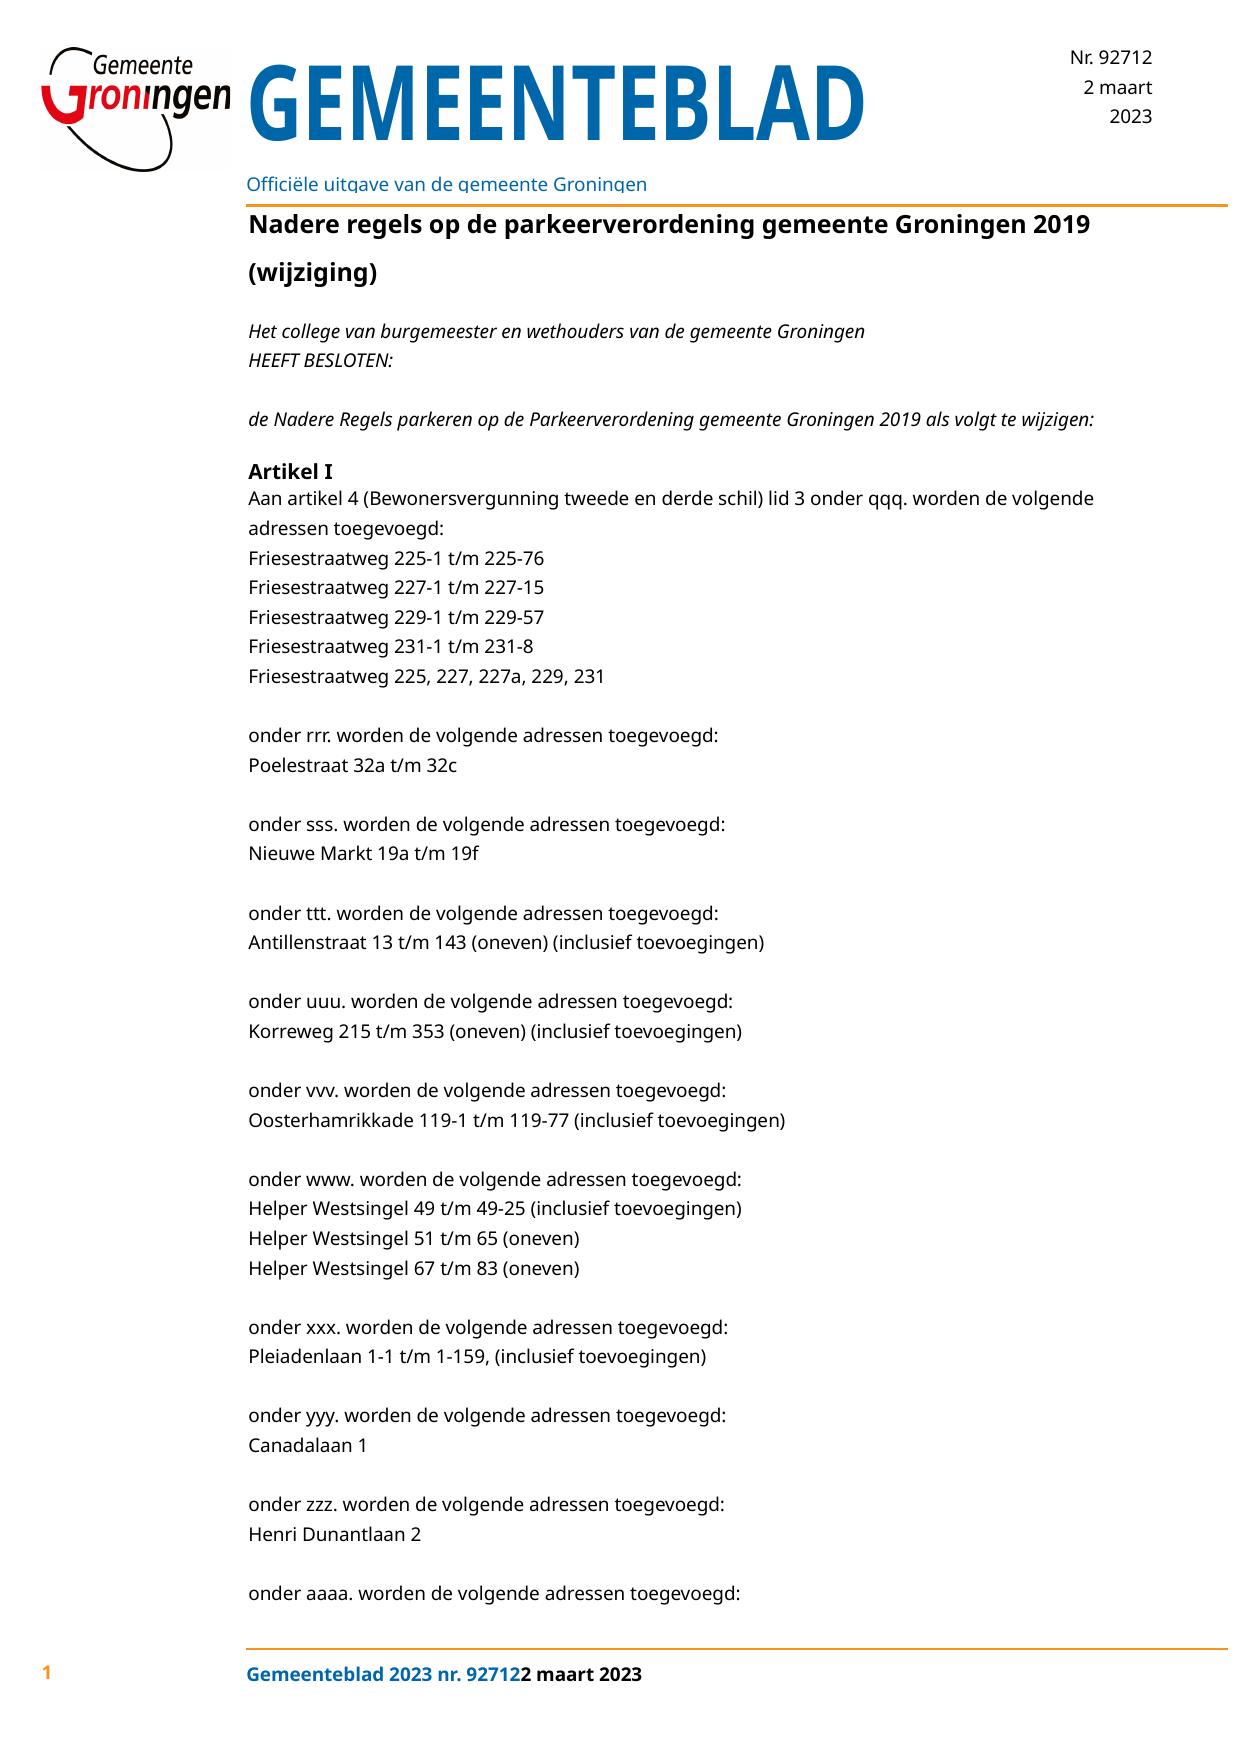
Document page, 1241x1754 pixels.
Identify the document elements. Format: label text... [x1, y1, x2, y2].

text Het college van burgemeester en wethouders van de gemeente Groningen [248, 318, 1152, 344]
text onder yyy. worden de volgende adressen toegevoegd: [248, 1403, 1152, 1428]
text onder vvv. worden de volgende adressen toegevoegd: [248, 1077, 1152, 1103]
text Helper Westsingel 51 t/m 65 (oneven) [248, 1225, 1152, 1251]
text Oosterhamrikkade 119-1 t/m 119-77 (inclusief toevoegingen) [248, 1107, 1152, 1132]
text Canadalaan 1 [248, 1432, 1152, 1458]
text Helper Westsingel 49 t/m 49-25 (inclusief toevoegingen) [248, 1196, 1152, 1221]
text onder sss. worden de volgende adressen toegevoegd: [248, 811, 1152, 837]
text onder aaaa. worden de volgende adressen toegevoegd: [248, 1580, 1152, 1606]
text Aan artikel 4 (Bewonersvergunning tweede en derde schil) lid 3 onder qqq. worden de volgende adressen toegevoegd: [248, 486, 1152, 541]
text de Nadere Regels parkeren op de Parkeerverordening gemeente Groningen 2019 als volgt te wijzigen: [248, 407, 1152, 432]
text Pleiadenlaan 1-1 t/m 1-159, (inclusief toevoegingen) [248, 1343, 1152, 1369]
text onder uuu. worden de volgende adressen toegevoegd: [248, 988, 1152, 1014]
text Friesestraatweg 231-1 t/m 231-8 [248, 633, 1152, 659]
text Friesestraatweg 227-1 t/m 227-15 [248, 574, 1152, 600]
text onder xxx. worden de volgende adressen toegevoegd: [248, 1314, 1152, 1339]
text Henri Dunantlaan 2 [248, 1521, 1152, 1547]
text Poelestraat 32a t/m 32c [248, 752, 1152, 777]
text Friesestraatweg 229-1 t/m 229-57 [248, 604, 1152, 629]
text onder rrr. worden de volgende adressen toegevoegd: [248, 722, 1152, 748]
text onder zzz. worden de volgende adressen toegevoegd: [248, 1491, 1152, 1517]
text Nadere regels op de parkeerverordening gemeente Groningen 2019 (wijziging) [248, 207, 1152, 288]
text Nieuwe Markt 19a t/m 19f [248, 841, 1152, 866]
text Korreweg 215 t/m 353 (oneven) (inclusief toevoegingen) [248, 1018, 1152, 1044]
picture [41, 47, 231, 172]
text onder www. worden de volgende adressen toegevoegd: [248, 1166, 1152, 1192]
text Friesestraatweg 225, 227, 227a, 229, 231 [248, 663, 1152, 689]
text Friesestraatweg 225-1 t/m 225-76 [248, 545, 1152, 570]
text Helper Westsingel 67 t/m 83 (oneven) [248, 1255, 1152, 1280]
text onder ttt. worden de volgende adressen toegevoegd: [248, 900, 1152, 925]
text Artikel I [248, 457, 1152, 486]
text HEEFT BESLOTEN: [248, 347, 1152, 373]
text Antillenstraat 13 t/m 143 (oneven) (inclusief toevoegingen) [248, 929, 1152, 955]
